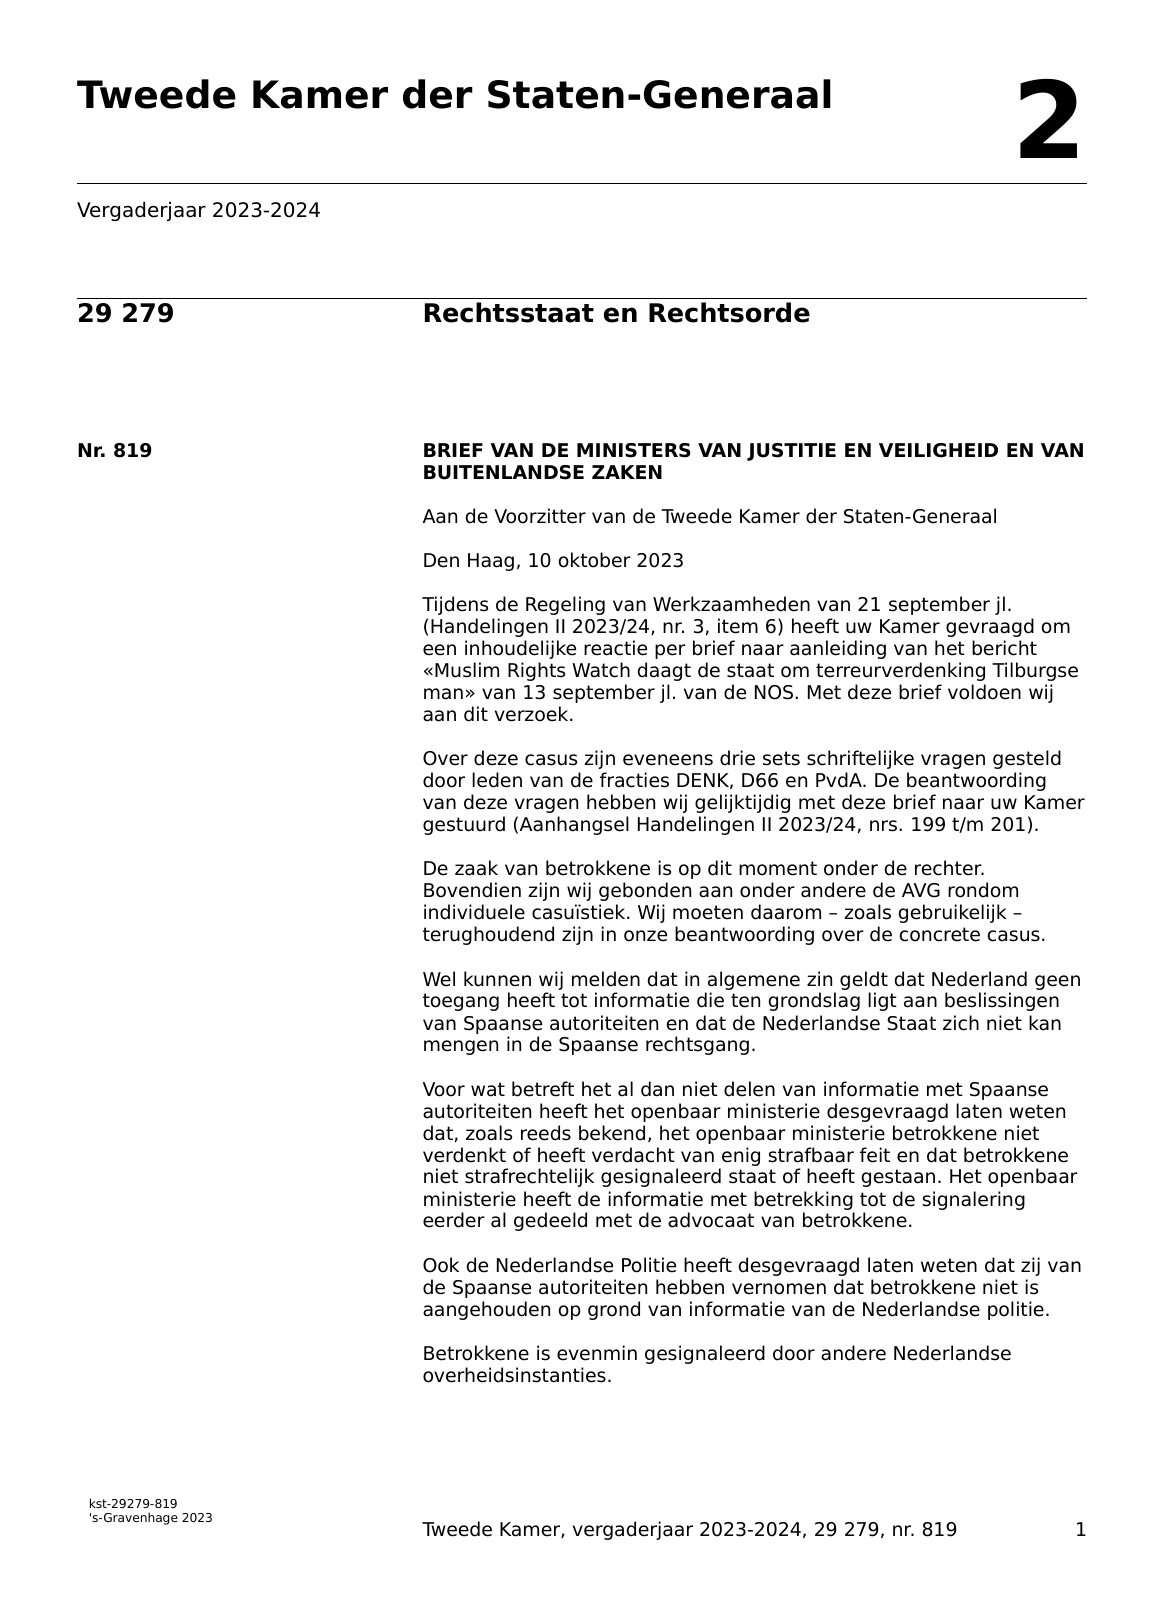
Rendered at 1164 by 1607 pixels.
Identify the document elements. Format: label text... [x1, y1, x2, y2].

text Betrokkene is evenmin gesignaleerd door andere Nederlandse overheidsinstanties. [422, 1343, 1087, 1387]
text Ook de Nederlandse Politie heeft desgevraagd laten weten dat zij van de Spaanse autoriteiten hebben vernomen dat betrokkene niet is aangehouden op grond van informatie van de Nederlandse politie. [422, 1254, 1087, 1321]
text Tijdens de Regeling van Werkzaamheden van 21 september jl. (Handelingen II 2023/24, nr. 3, item 6) heeft uw Kamer gevraagd om een inhoudelijke reactie per brief naar aanleiding van het bericht «Muslim Rights Watch daagt de staat om terreurverdenking Tilburgse man» van 13 september jl. van de NOS. Met deze brief voldoen wij aan dit verzoek. [422, 594, 1087, 726]
subtitle Nr. 819 BRIEF VAN DE MINISTERS VAN JUSTITIE EN VEILIGHEID EN VAN BUITENLANDSE ZAKEN [77, 440, 1087, 484]
text kst-29279-819 [88, 1497, 323, 1511]
subtitle 29 279 Rechtsstaat en Rechtsorde [77, 299, 1087, 329]
table_header Tweede Kamer der Staten-Generaal [77, 59, 886, 183]
text Over deze casus zijn eveneens drie sets schriftelijke vragen gesteld door leden van de fracties DENK, D66 en PvdA. De beantwoording van deze vragen hebben wij gelijktijdig met deze brief naar uw Kamer gestuurd (Aanhangsel Handelingen II 2023/24, nrs. 199 t/m 201). [422, 748, 1087, 836]
text Den Haag, 10 oktober 2023 [422, 550, 1087, 572]
text De zaak van betrokkene is op dit moment onder de rechter. Bovendien zijn wij gebonden aan onder andere de AVG rondom individuele casuïstiek. Wij moeten daarom – zoals gebruikelijk – terughoudend zijn in onze beantwoording over de concrete casus. [422, 858, 1087, 946]
table_cell Vergaderjaar 2023-2024 [77, 184, 1087, 298]
table_header 2 [886, 59, 1087, 183]
text Wel kunnen wij melden dat in algemene zin geldt dat Nederland geen toegang heeft tot informatie die ten grondslag ligt aan beslissingen van Spaanse autoriteiten en dat de Nederlandse Staat zich niet kan mengen in de Spaanse rechtsgang. [422, 968, 1087, 1056]
text Aan de Voorzitter van de Tweede Kamer der Staten-Generaal [422, 506, 1087, 528]
text Voor wat betreft het al dan niet delen van informatie met Spaanse autoriteiten heeft het openbaar ministerie desgevraagd laten weten dat, zoals reeds bekend, het openbaar ministerie betrokkene niet verdenkt of heeft verdacht van enig strafbaar feit en dat betrokkene niet strafrechtelijk gesignaleerd staat of heeft gestaan. Het openbaar ministerie heeft de informatie met betrekking tot de signalering eerder al gedeeld met de advocaat van betrokkene. [422, 1078, 1087, 1232]
text 's-Gravenhage 2023 [88, 1511, 323, 1525]
